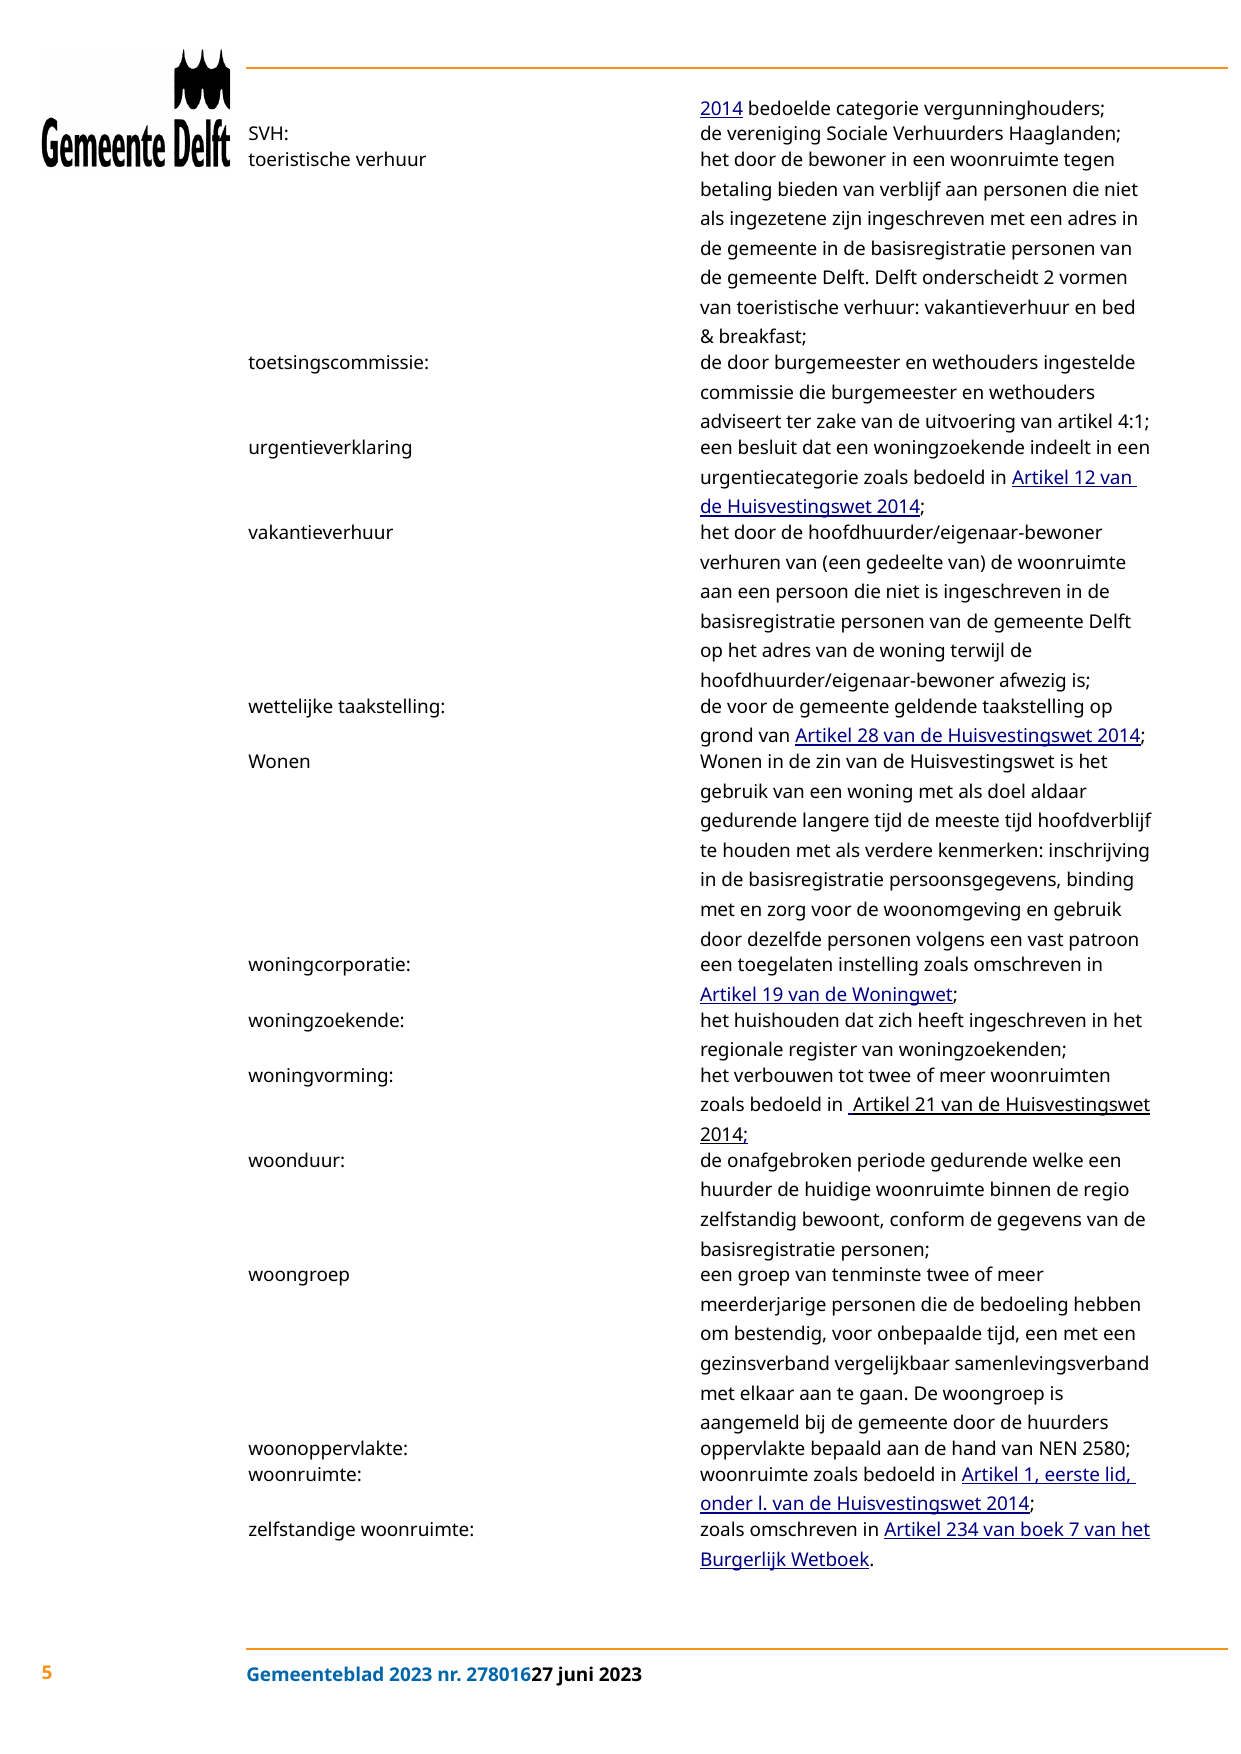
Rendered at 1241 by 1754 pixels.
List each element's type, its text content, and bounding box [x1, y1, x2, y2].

table_cell zelfstandige woonruimte: [248, 1516, 700, 1571]
table_cell de door burgemeester en wethouders ingestelde commissie die burgemeester en wethouders adviseert ter zake van de uitvoering van artikel 4:1; [700, 350, 1152, 434]
table_cell woonoppervlakte: [248, 1435, 700, 1461]
table_cell woongroep [248, 1261, 700, 1435]
table_cell oppervlakte bepaald aan de hand van NEN 2580; [700, 1435, 1152, 1461]
table_cell zoals omschreven in Artikel 234 van boek 7 van het Burgerlijk Wetboek. [700, 1516, 1152, 1571]
table_cell toetsingscommissie: [248, 350, 700, 434]
table_cell Wonen [248, 748, 700, 951]
table_cell woonruimte: [248, 1461, 700, 1516]
table_cell woonruimte zoals bedoeld in Artikel 1, eerste lid, onder l. van de Huisvestingswet 2014; [700, 1461, 1152, 1516]
table_cell een besluit dat een woningzoekende indeelt in een urgentiecategorie zoals bedoeld in Artikel 12 van de Huisvestingswet 2014; [700, 434, 1152, 519]
table_cell het huishouden dat zich heeft ingeschreven in het regionale register van woningzoekenden; [700, 1007, 1152, 1062]
table_cell de onafgebroken periode gedurende welke een huurder de huidige woonruimte binnen de regio zelfstandig bewoont, conform de gegevens van de basisregistratie personen; [700, 1147, 1152, 1261]
table_cell toeristische verhuur [248, 146, 700, 349]
table_cell de voor de gemeente geldende taakstelling op grond van Artikel 28 van de Huisvestingswet 2014; [700, 693, 1152, 748]
picture [41, 47, 231, 172]
table_cell woonduur: [248, 1147, 700, 1261]
table_cell 2014 bedoelde categorie vergunninghouders; [700, 95, 1152, 121]
table_cell woningcorporatie: [248, 951, 700, 1007]
table_cell Wonen in de zin van de Huisvestingswet is het gebruik van een woning met als doel aldaar gedurende langere tijd de meeste tijd hoofdverblijf te houden met als verdere kenmerken: inschrijving in de basisregistratie persoonsgegevens, binding met en zorg voor de woonomgeving en gebruik door dezelfde personen volgens een vast patroon [700, 748, 1152, 951]
table_cell [248, 95, 700, 121]
table_cell woningvorming: [248, 1062, 700, 1147]
table_cell een toegelaten instelling zoals omschreven in Artikel 19 van de Woningwet; [700, 951, 1152, 1007]
table_cell het door de bewoner in een woonruimte tegen betaling bieden van verblijf aan personen die niet als ingezetene zijn ingeschreven met een adres in de gemeente in de basisregistratie personen van de gemeente Delft. Delft onderscheidt 2 vormen van toeristische verhuur: vakantieverhuur en bed & breakfast; [700, 146, 1152, 349]
table_cell wettelijke taakstelling: [248, 693, 700, 748]
table_cell een groep van tenminste twee of meer meerderjarige personen die de bedoeling hebben om bestendig, voor onbepaalde tijd, een met een gezinsverband vergelijkbaar samenlevingsverband met elkaar aan te gaan. De woongroep is aangemeld bij de gemeente door de huurders [700, 1261, 1152, 1435]
table_cell vakantieverhuur [248, 519, 700, 693]
table_cell de vereniging Sociale Verhuurders Haaglanden; [700, 121, 1152, 146]
table_cell het door de hoofdhuurder/eigenaar-bewoner verhuren van (een gedeelte van) de woonruimte aan een persoon die niet is ingeschreven in de basisregistratie personen van de gemeente Delft op het adres van de woning terwijl de hoofdhuurder/eigenaar-bewoner afwezig is; [700, 519, 1152, 693]
table_cell urgentieverklaring [248, 434, 700, 519]
table_cell het verbouwen tot twee of meer woonruimten zoals bedoeld in Artikel 21 van de Huisvestingswet 2014; [700, 1062, 1152, 1147]
table_cell SVH: [248, 121, 700, 146]
table_cell woningzoekende: [248, 1007, 700, 1062]
